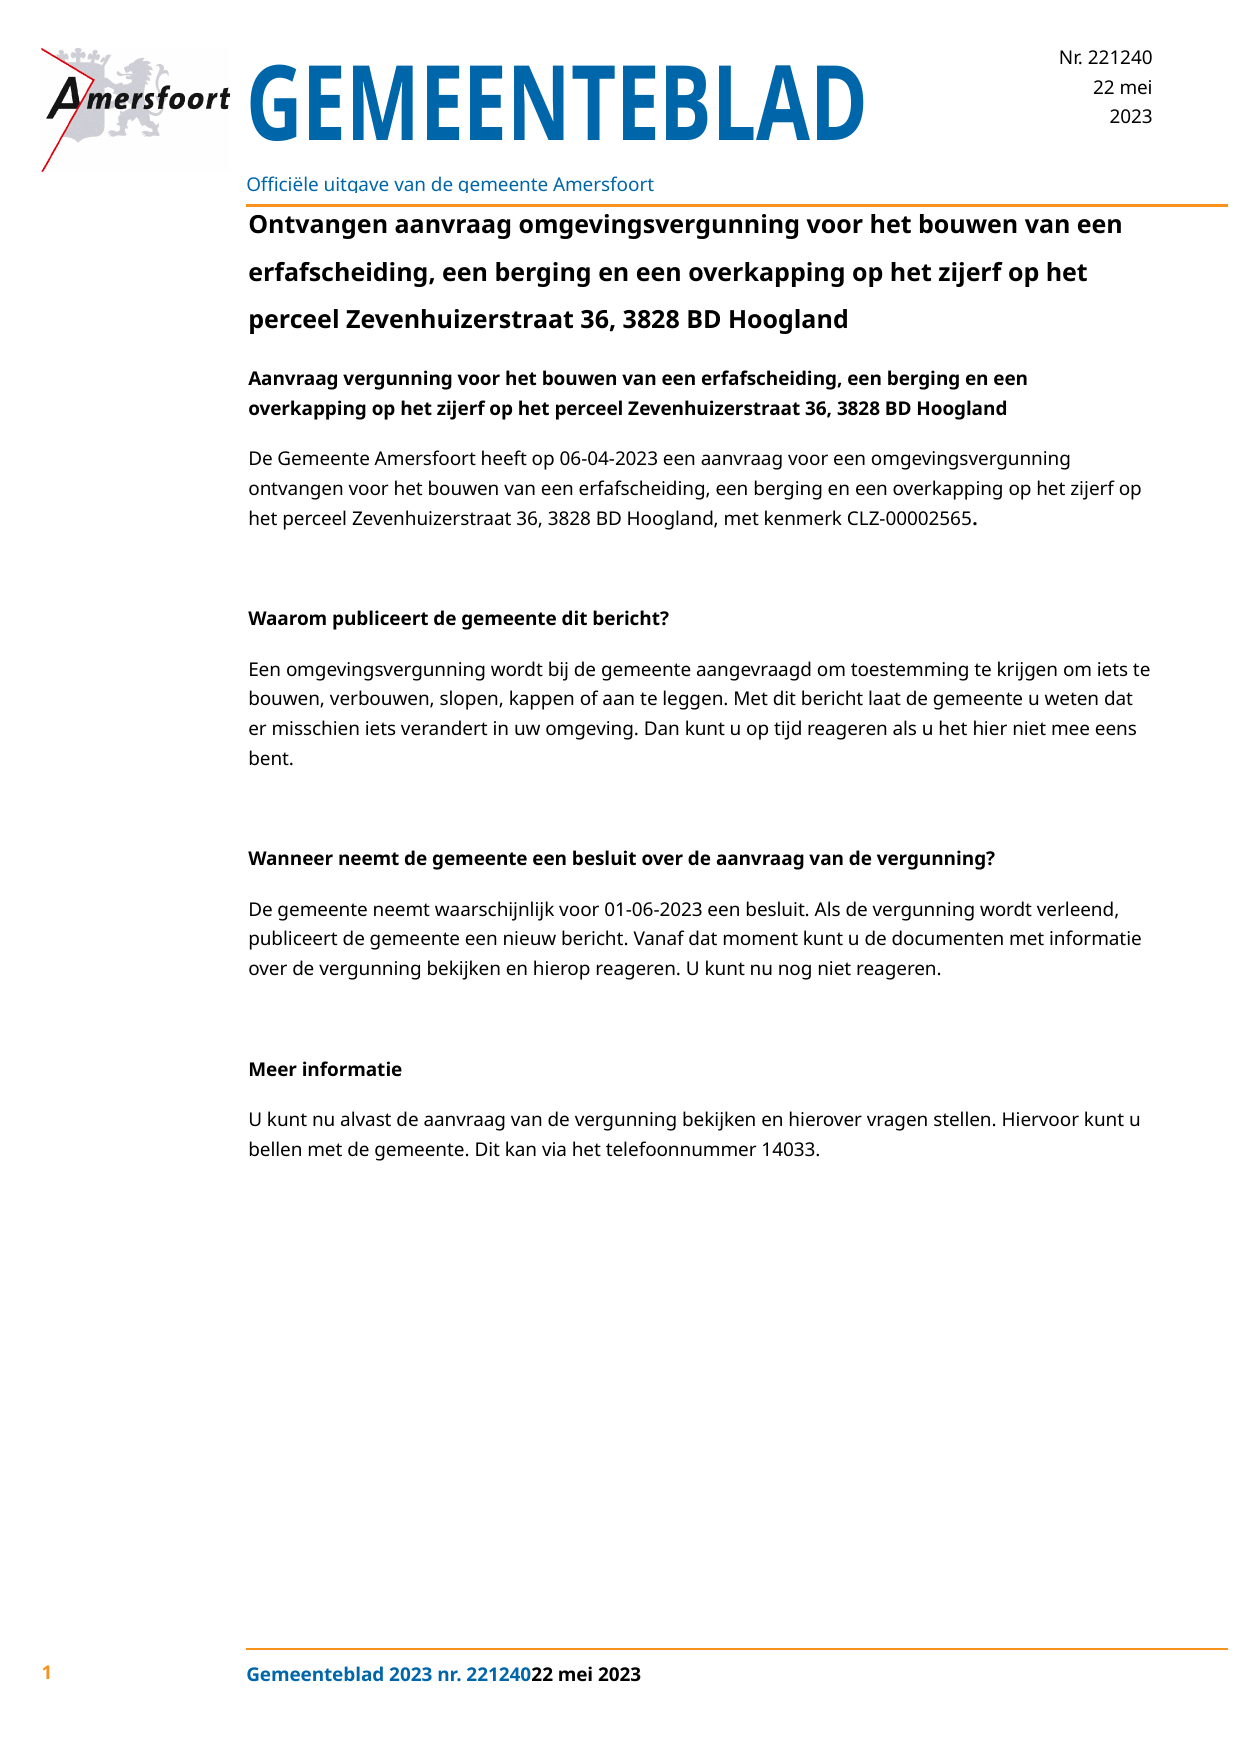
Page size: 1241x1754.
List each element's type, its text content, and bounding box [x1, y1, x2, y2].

text Ontvangen aanvraag omgevingsvergunning voor het bouwen van een erfafscheiding, een berging en een overkapping op het zijerf op het perceel Zevenhuizerstraat 36, 3828 BD Hoogland [248, 207, 1152, 336]
text De Gemeente Amersfoort heeft op 06-04-2023 een aanvraag voor een omgevingsvergunning ontvangen voor het bouwen van een erfafscheiding, een berging en een overkapping op het zijerf op het perceel Zevenhuizerstraat 36, 3828 BD Hoogland, met kenmerk CLZ-00002565. [248, 446, 1152, 530]
text Wanneer neemt de gemeente een besluit over de aanvraag van de vergunning? [248, 846, 1152, 871]
text Meer informatie [248, 1056, 1152, 1082]
text Aanvraag vergunning voor het bouwen van een erfafscheiding, een berging en een overkapping op het zijerf op het perceel Zevenhuizerstraat 36, 3828 BD Hoogland [248, 366, 1152, 421]
text De gemeente neemt waarschijnlijk voor 01-06-2023 een besluit. Als de vergunning wordt verleend, publiceert de gemeente een nieuw bericht. Vanaf dat moment kunt u de documenten met informatie over de vergunning bekijken en hierop reageren. U kunt nu nog niet reageren. [248, 896, 1152, 981]
text Waarom publiceert de gemeente dit bericht? [248, 606, 1152, 631]
text Een omgevingsvergunning wordt bij de gemeente aangevraagd om toestemming te krijgen om iets te bouwen, verbouwen, slopen, kappen of aan te leggen. Met dit bericht laat de gemeente u weten dat er misschien iets verandert in uw omgeving. Dan kunt u op tijd reageren als u het hier niet mee eens bent. [248, 656, 1152, 770]
text U kunt nu alvast de aanvraag van de vergunning bekijken en hierover vragen stellen. Hiervoor kunt u bellen met de gemeente. Dit kan via het telefoonnummer 14033. [248, 1106, 1152, 1162]
picture [41, 47, 231, 172]
